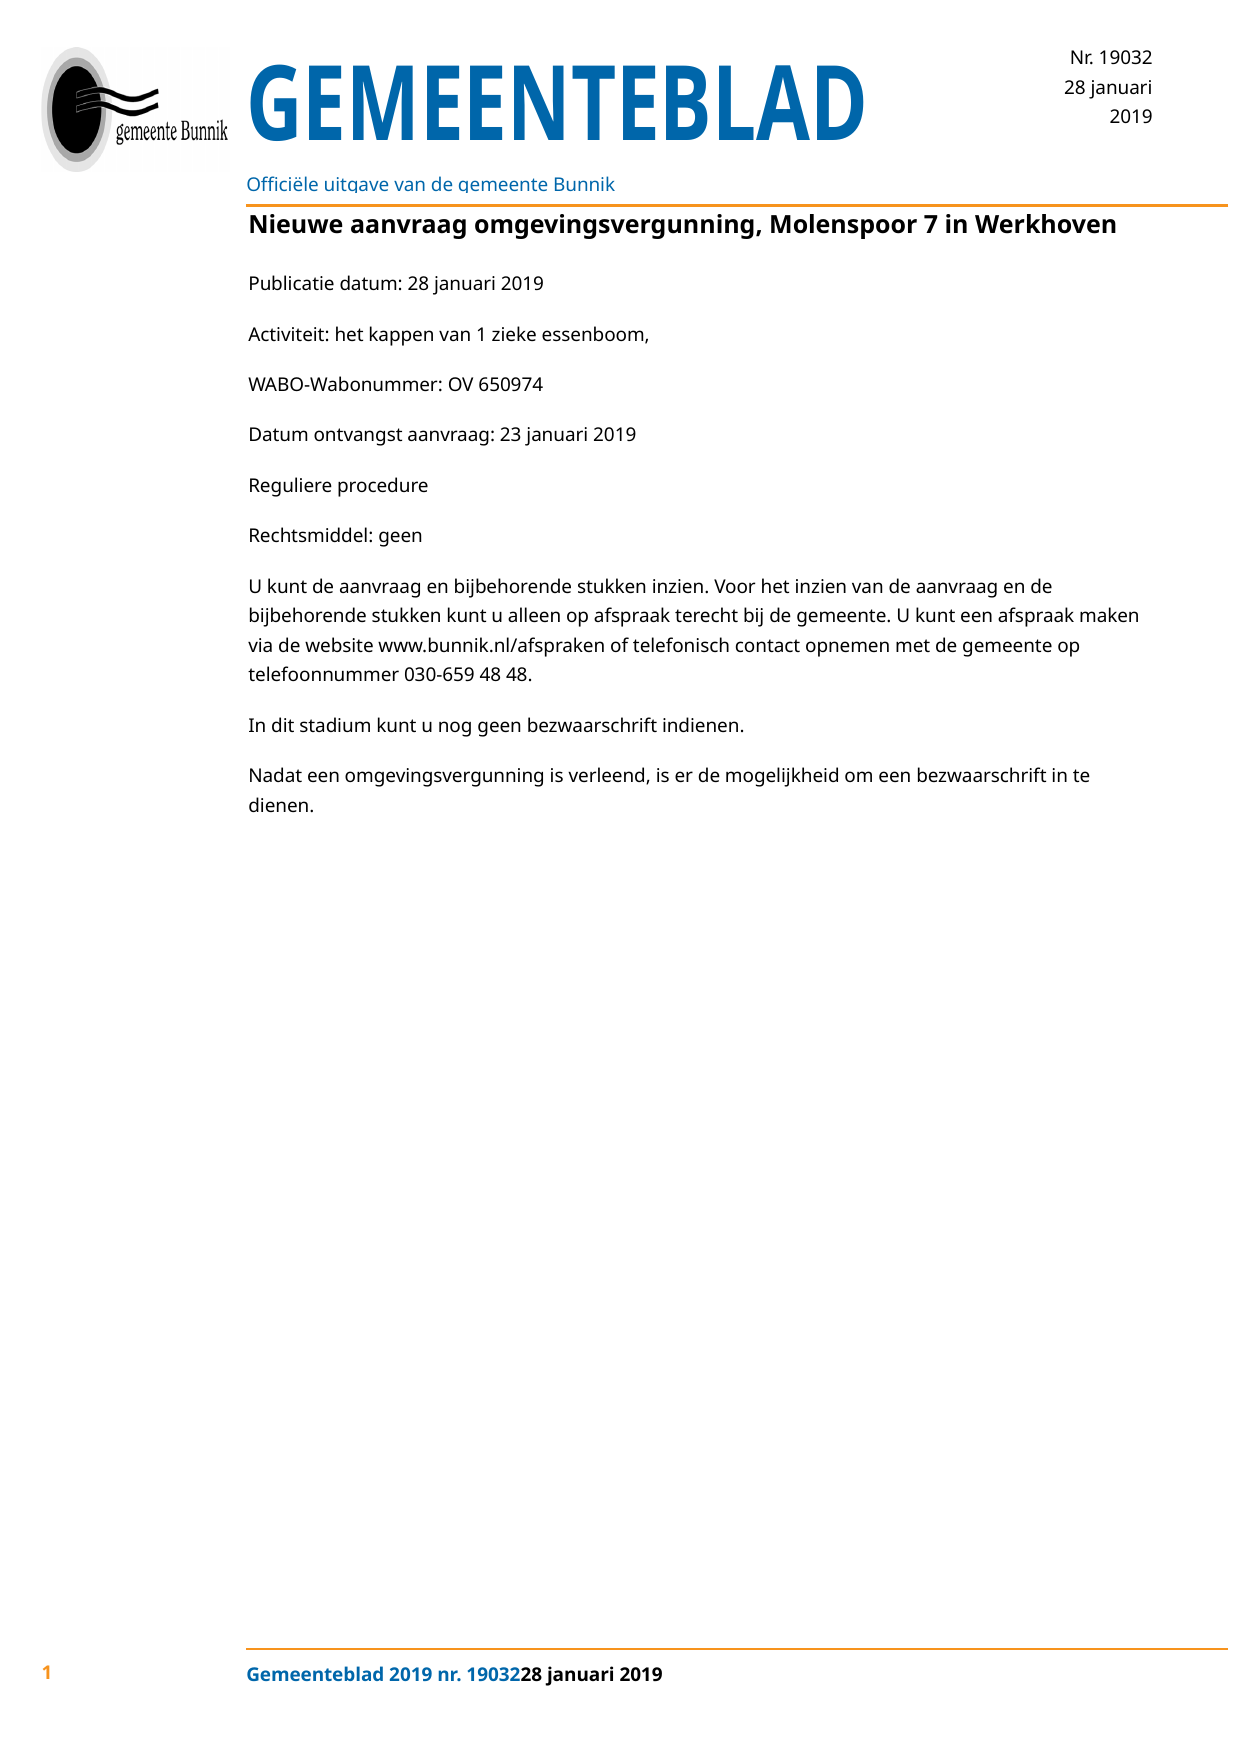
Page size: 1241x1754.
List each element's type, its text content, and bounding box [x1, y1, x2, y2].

text Nadat een omgevingsvergunning is verleend, is er de mogelijkheid om een bezwaarschrift in te dienen. [248, 762, 1152, 818]
text Nieuwe aanvraag omgevingsvergunning, Molenspoor 7 in Werkhoven [248, 207, 1152, 241]
text Publicatie datum: 28 januari 2019 [248, 270, 1152, 296]
text Activiteit: het kappen van 1 zieke essenboom, [248, 321, 1152, 346]
text U kunt de aanvraag en bijbehorende stukken inzien. Voor het inzien van de aanvraag en de bijbehorende stukken kunt u alleen op afspraak terecht bij de gemeente. U kunt een afspraak maken via de website www.bunnik.nl/afspraken of telefonisch contact opnemen met de gemeente op telefoonnummer 030-659 48 48. [248, 573, 1152, 687]
text In dit stadium kunt u nog geen bezwaarschrift indienen. [248, 712, 1152, 738]
text Reguliere procedure [248, 472, 1152, 498]
text Rechtsmiddel: geen [248, 522, 1152, 548]
text WABO-Wabonummer: OV 650974 [248, 371, 1152, 397]
text Datum ontvangst aanvraag: 23 januari 2019 [248, 422, 1152, 447]
picture [41, 47, 231, 172]
